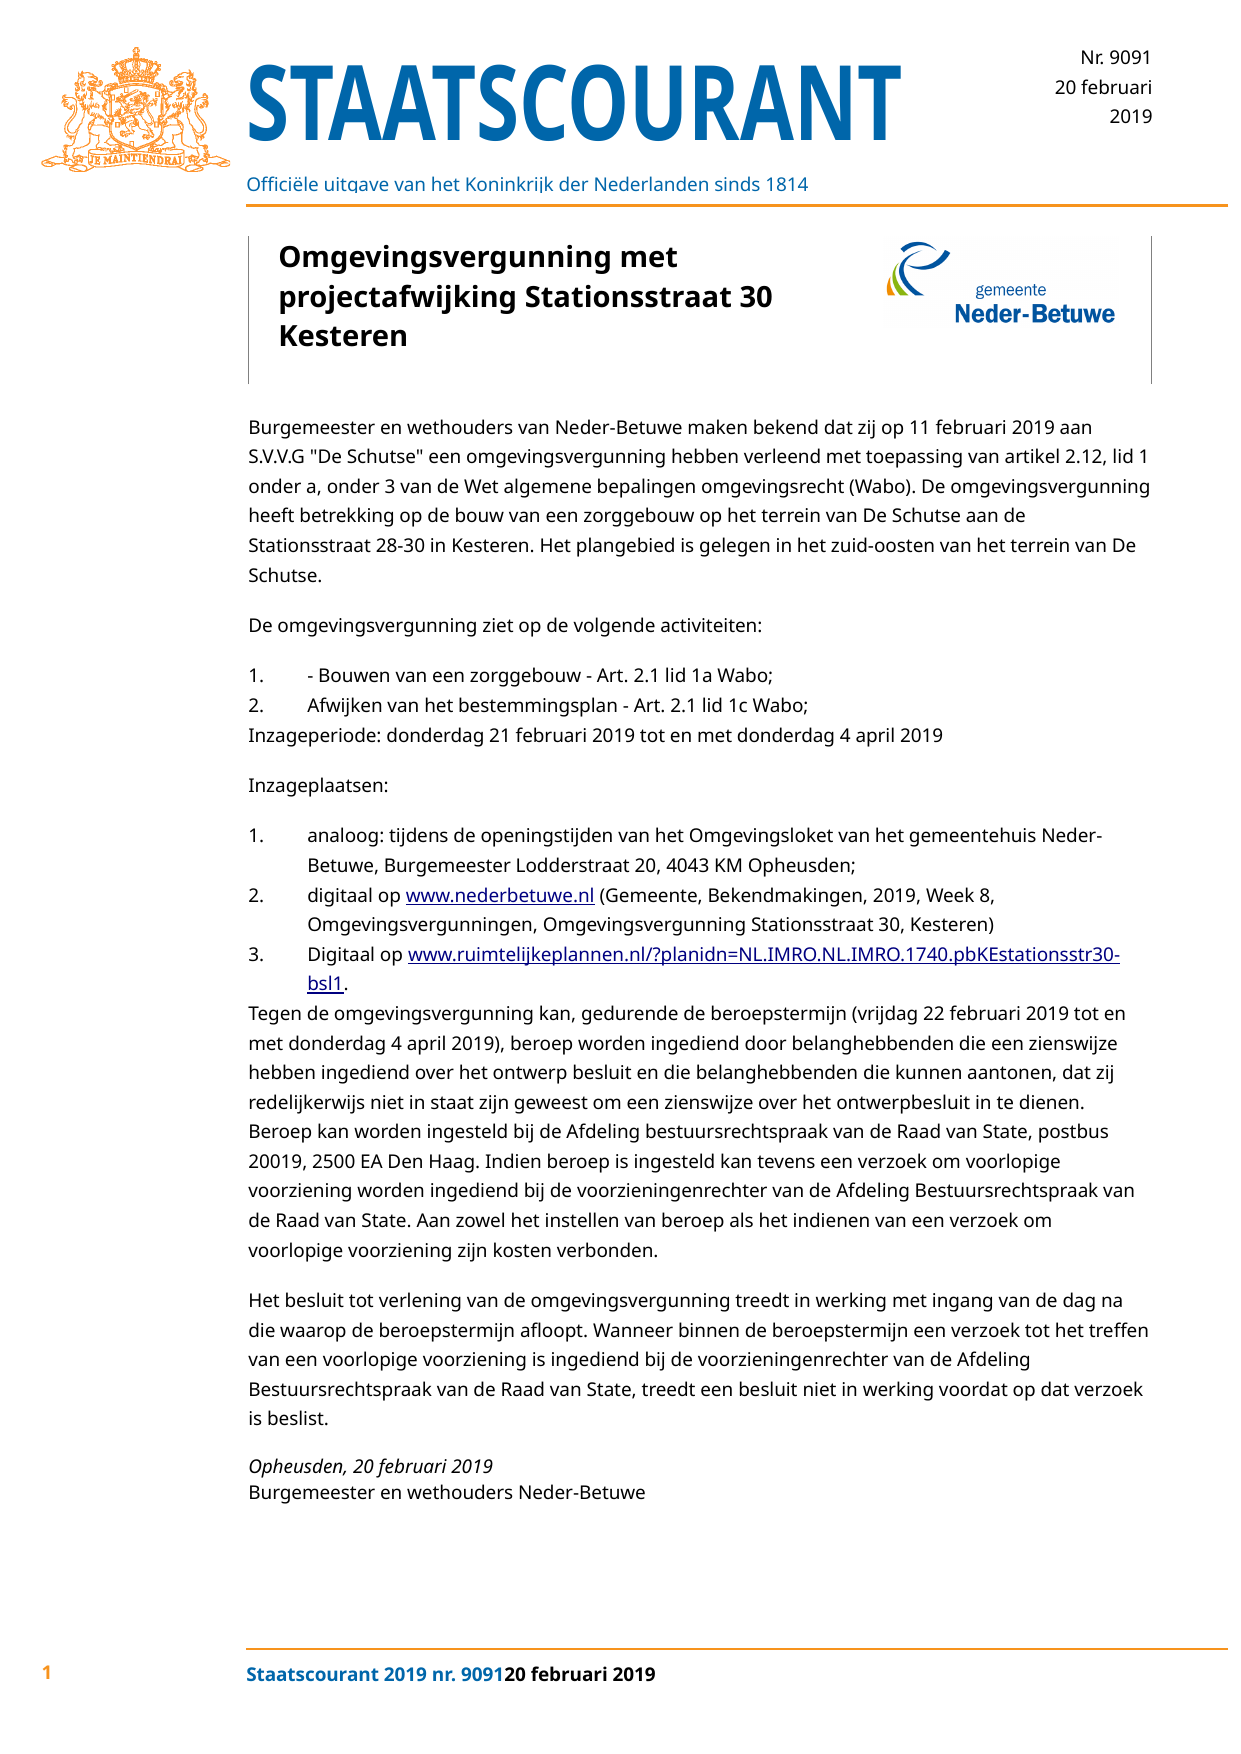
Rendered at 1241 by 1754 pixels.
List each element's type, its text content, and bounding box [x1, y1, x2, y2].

table_header [850, 236, 1151, 384]
picture [882, 236, 1119, 328]
text Burgemeester en wethouders van Neder-Betuwe maken bekend dat zij op 11 februari 2019 aan S.V.V.G "De Schutse" een omgevingsvergunning hebben verleend met toepassing van artikel 2.12, lid 1 onder a, onder 3 van de Wet algemene bepalingen omgevingsrecht (Wabo). De omgevingsvergunning heeft betrekking op de bouw van een zorggebouw op het terrein van De Schutse aan de Stationsstraat 28-30 in Kesteren. Het plangebied is gelegen in het zuid-oosten van het terrein van De Schutse. [248, 414, 1152, 588]
picture [41, 47, 231, 172]
list - Bouwen van een zorggebouw - Art. 2.1 lid 1a Wabo; [248, 663, 1152, 688]
list Afwijken van het bestemmingsplan - Art. 2.1 lid 1c Wabo; [248, 692, 1152, 718]
text Burgemeester en wethouders Neder-Betuwe [248, 1479, 1152, 1505]
text Tegen de omgevingsvergunning kan, gedurende de beroepstermijn (vrijdag 22 februari 2019 tot en met donderdag 4 april 2019), beroep worden ingediend door belanghebbenden die een zienswijze hebben ingediend over het ontwerp besluit en die belanghebbenden die kunnen aantonen, dat zij redelijkerwijs niet in staat zijn geweest om een zienswijze over het ontwerpbesluit in te dienen. Beroep kan worden ingesteld bij de Afdeling bestuursrechtspraak van de Raad van State, postbus 20019, 2500 EA Den Haag. Indien beroep is ingesteld kan tevens een verzoek om voorlopige voorziening worden ingediend bij de voorzieningenrechter van de Afdeling Bestuursrechtspraak van de Raad van State. Aan zowel het instellen van beroep als het indienen van een verzoek om voorlopige voorziening zijn kosten verbonden. [248, 1000, 1152, 1263]
text Het besluit tot verlening van de omgevingsvergunning treedt in werking met ingang van de dag na die waarop de beroepstermijn afloopt. Wanneer binnen de beroepstermijn een verzoek tot het treffen van een voorlopige voorziening is ingediend bij de voorzieningenrechter van de Afdeling Bestuursrechtspraak van de Raad van State, treedt een besluit niet in werking voordat op dat verzoek is beslist. [248, 1287, 1152, 1431]
text Inzageperiode: donderdag 21 februari 2019 tot en met donderdag 4 april 2019 [248, 722, 1152, 748]
list Digitaal op www.ruimtelijkeplannen.nl/?planidn=NL.IMRO.NL.IMRO.1740.pbKEstationsstr30-bsl1. [248, 941, 1152, 996]
text Opheusden, 20 februari 2019 [248, 1453, 1152, 1479]
list digitaal op www.nederbetuwe.nl (Gemeente, Bekendmakingen, 2019, Week 8, Omgevingsvergunningen, Omgevingsvergunning Stationsstraat 30, Kesteren) [248, 882, 1152, 937]
text Inzageplaatsen: [248, 772, 1152, 798]
table_header Omgevingsvergunning met projectafwijking Stationsstraat 30 Kesteren [249, 236, 850, 384]
text De omgevingsvergunning ziet op de volgende activiteiten: [248, 612, 1152, 638]
list analoog: tijdens de openingstijden van het Omgevingsloket van het gemeentehuis Neder-Betuwe, Burgemeester Lodderstraat 20, 4043 KM Opheusden; [248, 823, 1152, 878]
